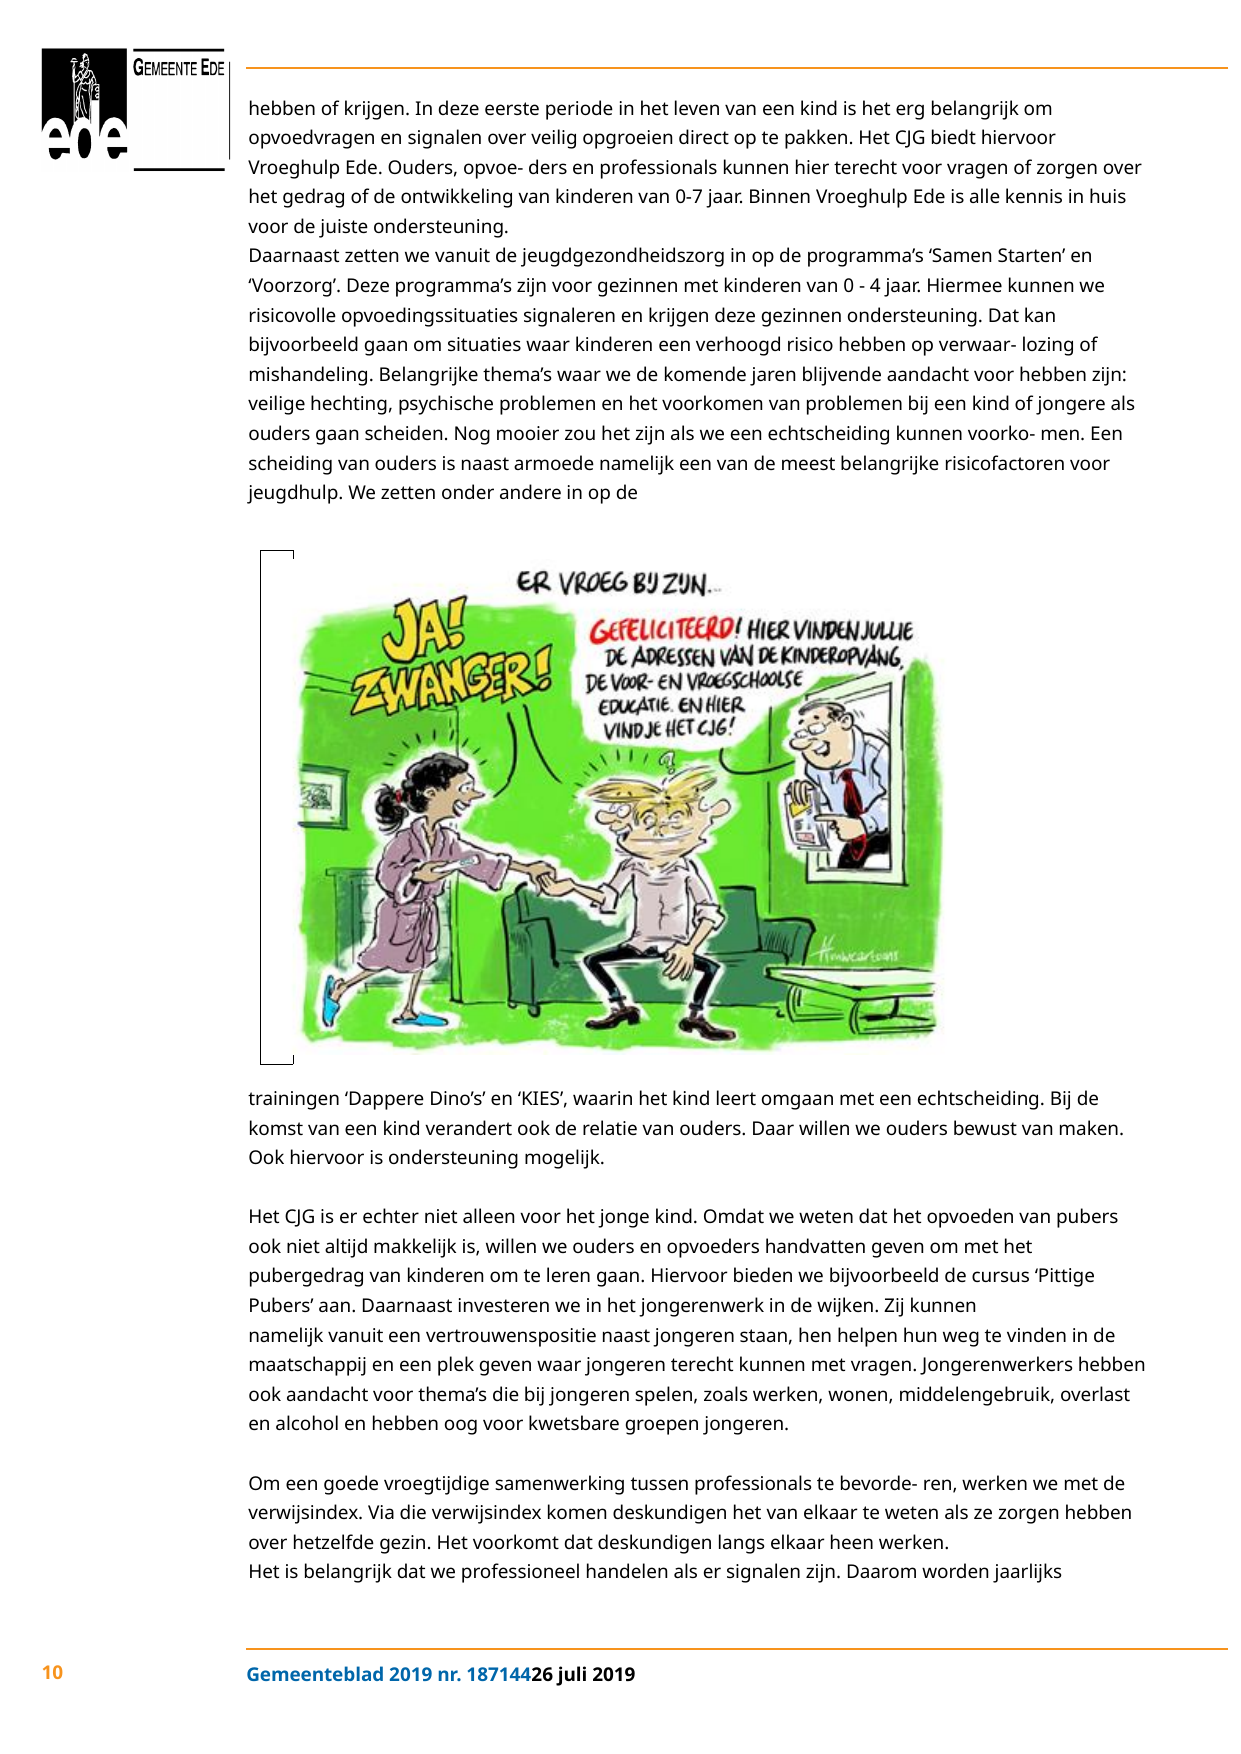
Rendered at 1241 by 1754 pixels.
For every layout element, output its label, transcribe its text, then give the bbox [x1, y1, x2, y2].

picture [41, 47, 231, 172]
text Het CJG is er echter niet alleen voor het jonge kind. Omdat we weten dat het opvoeden van pubers ook niet altijd makkelijk is, willen we ouders en opvoeders handvatten geven om met het pubergedrag van kinderen om te leren gaan. Hiervoor bieden we bijvoorbeeld de cursus ‘Pittige Pubers’ aan. Daarnaast investeren we in het jongerenwerk in de wijken. Zij kunnen [248, 1203, 1152, 1318]
text Daarnaast zetten we vanuit de jeugdgezondheidszorg in op de programma’s ‘Samen Starten’ en ‘Voorzorg’. Deze programma’s zijn voor gezinnen met kinderen van 0 - 4 jaar. Hiermee kunnen we risicovolle opvoedingssituaties signaleren en krijgen deze gezinnen ondersteuning. Dat kan bijvoorbeeld gaan om situaties waar kinderen een verhoogd risico hebben op verwaar- lozing of mishandeling. Belangrijke thema’s waar we de komende jaren blijvende aandacht voor hebben zijn: veilige hechting, psychische problemen en het voorkomen van problemen bij een kind of jongere als ouders gaan scheiden. Nog mooier zou het zijn als we een echtscheiding kunnen voorko- men. Een scheiding van ouders is naast armoede namelijk een van de meest belangrijke risicofactoren voor jeugdhulp. We zetten onder andere in op de [248, 243, 1152, 505]
text Het is belangrijk dat we professioneel handelen als er signalen zijn. Daarom worden jaarlijks [248, 1558, 1152, 1584]
picture [268, 559, 993, 1055]
text namelijk vanuit een vertrouwenspositie naast jongeren staan, hen helpen hun weg te vinden in de maatschappij en een plek geven waar jongeren terecht kunnen met vragen. Jongerenwerkers hebben ook aandacht voor thema’s die bij jongeren spelen, zoals werken, wonen, middelengebruik, overlast en alcohol en hebben oog voor kwetsbare groepen jongeren. [248, 1322, 1152, 1436]
text Om een goede vroegtijdige samenwerking tussen professionals te bevorde- ren, werken we met de verwijsindex. Via die verwijsindex komen deskundigen het van elkaar te weten als ze zorgen hebben over hetzelfde gezin. Het voorkomt dat deskundigen langs elkaar heen werken. [248, 1470, 1152, 1555]
text trainingen ‘Dappere Dino’s’ en ‘KIES’, waarin het kind leert omgaan met een echtscheiding. Bij de komst van een kind verandert ook de relatie van ouders. Daar willen we ouders bewust van maken. Ook hiervoor is ondersteuning mogelijk. [248, 1085, 1152, 1170]
text hebben of krijgen. In deze eerste periode in het leven van een kind is het erg belangrijk om opvoedvragen en signalen over veilig opgroeien direct op te pakken. Het CJG biedt hiervoor Vroeghulp Ede. Ouders, opvoe- ders en professionals kunnen hier terecht voor vragen of zorgen over het gedrag of de ontwikkeling van kinderen van 0-7 jaar. Binnen Vroeghulp Ede is alle kennis in huis voor de juiste ondersteuning. [248, 95, 1152, 239]
